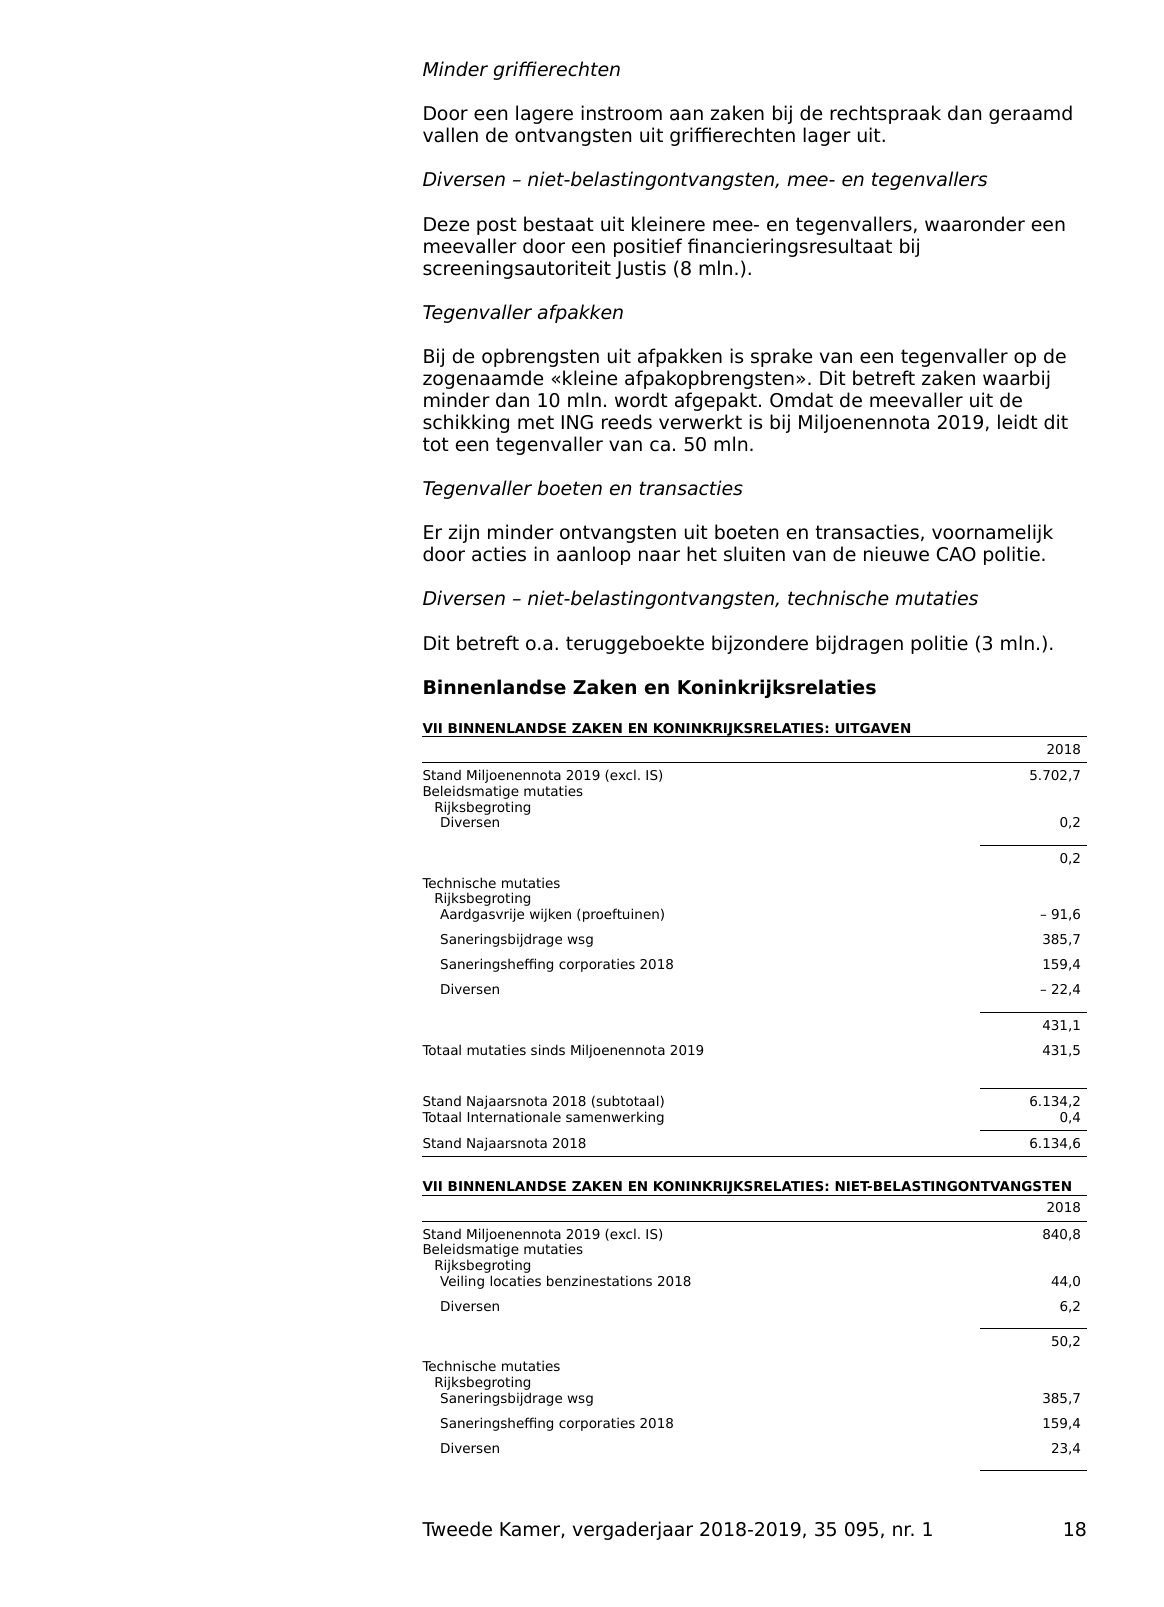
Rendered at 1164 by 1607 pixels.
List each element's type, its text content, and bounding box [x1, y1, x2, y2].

table_cell 44,0 [980, 1274, 1087, 1299]
table_cell Diversen [434, 1299, 980, 1328]
table_cell Veiling locaties benzinestations 2018 [434, 1274, 980, 1299]
table_cell – 22,4 [980, 982, 1087, 1012]
table_cell 2018 [980, 737, 1087, 762]
table_cell [980, 1258, 1087, 1274]
table_cell 431,5 [980, 1043, 1087, 1058]
subtitle Diversen – niet-belastingontvangsten, mee- en tegenvallers [422, 169, 1087, 191]
table_cell Diversen [434, 1441, 980, 1470]
table_cell [428, 845, 434, 876]
table_cell 23,4 [980, 1441, 1087, 1470]
table_cell [422, 800, 428, 815]
subtitle Minder griffierechten [422, 59, 1087, 81]
table_cell [422, 957, 428, 982]
text Er zijn minder ontvangsten uit boeten en transacties, voornamelijk door acties in aanloop naar het sluiten van de nieuwe CAO politie. [422, 522, 1087, 566]
table_cell [428, 1391, 434, 1416]
table_cell [428, 1012, 434, 1042]
table_cell Rijksbegroting [428, 800, 980, 815]
table_cell [428, 957, 434, 982]
table_cell [422, 982, 428, 1012]
table_cell [428, 1328, 434, 1359]
table_cell Stand Miljoenennota 2019 (excl. IS) [422, 1222, 980, 1242]
table_cell 6,2 [980, 1299, 1087, 1328]
table_cell [980, 800, 1087, 815]
table_header VII BINNENLANDSE ZAKEN EN KONINKRIJKSRELATIES: UITGAVEN [422, 720, 1087, 736]
table_cell [422, 1058, 428, 1088]
table_cell [422, 907, 428, 932]
text Bij de opbrengsten uit afpakken is sprake van een tegenvaller op de zogenaamde «kleine afpakopbrengsten». Dit betreft zaken waarbij minder dan 10 mln. wordt afgepakt. Omdat de meevaller uit de schikking met ING reeds verwerkt is bij Miljoenennota 2019, leidt dit tot een tegenvaller van ca. 50 mln. [422, 346, 1087, 456]
table_cell [422, 1391, 428, 1416]
table_cell [422, 845, 428, 876]
table_cell Technische mutaties [422, 1359, 980, 1375]
table_cell [422, 1299, 428, 1328]
table_cell Rijksbegroting [428, 1375, 980, 1391]
table_cell Stand Najaarsnota 2018 (subtotaal) [422, 1088, 980, 1109]
table_cell Rijksbegroting [428, 1258, 980, 1274]
table_cell Rijksbegroting [428, 891, 980, 907]
table_cell 840,8 [980, 1222, 1087, 1242]
table_cell [428, 1416, 434, 1441]
table_cell Technische mutaties [422, 876, 980, 891]
table_cell [422, 932, 428, 957]
table_cell 6.134,6 [980, 1131, 1087, 1156]
table_cell [434, 1058, 980, 1088]
table_cell 0,2 [980, 815, 1087, 845]
table_cell [434, 1328, 980, 1359]
table_cell Diversen [434, 982, 980, 1012]
table_header VII BINNENLANDSE ZAKEN EN KONINKRIJKSRELATIES: NIET-BELASTINGONTVANGSTEN [422, 1179, 1087, 1194]
table_cell [980, 1359, 1087, 1375]
table_cell [428, 907, 434, 932]
table_cell [422, 891, 428, 907]
table_cell Saneringsbijdrage wsg [434, 932, 980, 957]
table_cell [422, 1196, 980, 1221]
table_cell 431,1 [980, 1013, 1087, 1042]
table_cell 0,2 [980, 846, 1087, 876]
table_cell 6.134,2 [980, 1089, 1087, 1109]
table_cell [428, 982, 434, 1012]
subtitle Diversen – niet-belastingontvangsten, technische mutaties [422, 588, 1087, 610]
text Dit betreft o.a. teruggeboekte bijzondere bijdragen politie (3 mln.). [422, 632, 1087, 654]
table_cell [980, 891, 1087, 907]
table_cell [428, 1058, 434, 1088]
table_cell Diversen [434, 815, 980, 845]
table_cell [434, 845, 980, 876]
table_cell Saneringsheffing corporaties 2018 [434, 1416, 980, 1441]
table_cell [980, 876, 1087, 891]
table_cell – 91,6 [980, 907, 1087, 932]
subtitle Tegenvaller afpakken [422, 302, 1087, 324]
table_cell 159,4 [980, 1416, 1087, 1441]
table_cell [422, 737, 980, 762]
table_cell [422, 1375, 428, 1391]
table_cell [428, 1274, 434, 1299]
text Door een lagere instroom aan zaken bij de rechtspraak dan geraamd vallen de ontvangsten uit griffierechten lager uit. [422, 103, 1087, 147]
table_cell Totaal mutaties sinds Miljoenennota 2019 [422, 1043, 980, 1058]
table_cell [422, 1274, 428, 1299]
text Deze post bestaat uit kleinere mee- en tegenvallers, waaronder een meevaller door een positief financieringsresultaat bij screeningsautoriteit Justis (8 mln.). [422, 213, 1087, 279]
table_cell [980, 1058, 1087, 1088]
table_cell [428, 1299, 434, 1328]
table_cell [422, 1328, 428, 1359]
table_cell Saneringsheffing corporaties 2018 [434, 957, 980, 982]
table_cell 385,7 [980, 932, 1087, 957]
table_cell [428, 932, 434, 957]
table_cell Stand Najaarsnota 2018 [422, 1130, 980, 1156]
table_cell Stand Miljoenennota 2019 (excl. IS) [422, 763, 980, 784]
subtitle Tegenvaller boeten en transacties [422, 478, 1087, 500]
table_cell [422, 1441, 428, 1470]
table_cell [428, 1441, 434, 1470]
table_cell [428, 815, 434, 845]
table_cell [422, 815, 428, 845]
table_cell [980, 1242, 1087, 1258]
table_cell [980, 1375, 1087, 1391]
table_cell 0,4 [980, 1109, 1087, 1130]
table_cell 50,2 [980, 1329, 1087, 1359]
table_cell Aardgasvrije wijken (proeftuinen) [434, 907, 980, 932]
table_cell Beleidsmatige mutaties [422, 784, 980, 799]
table_cell 159,4 [980, 957, 1087, 982]
subtitle Binnenlandse Zaken en Koninkrijksrelaties [422, 677, 1087, 698]
table_cell [980, 784, 1087, 799]
table_cell Totaal Internationale samenwerking [422, 1109, 980, 1130]
table_cell [422, 1258, 428, 1274]
table_cell Saneringsbijdrage wsg [434, 1391, 980, 1416]
table_cell [434, 1012, 980, 1042]
table_cell 385,7 [980, 1391, 1087, 1416]
table_cell 2018 [980, 1196, 1087, 1221]
table_cell Beleidsmatige mutaties [422, 1242, 980, 1258]
table_cell [422, 1012, 428, 1042]
table_cell 5.702,7 [980, 763, 1087, 784]
table_cell [422, 1416, 428, 1441]
